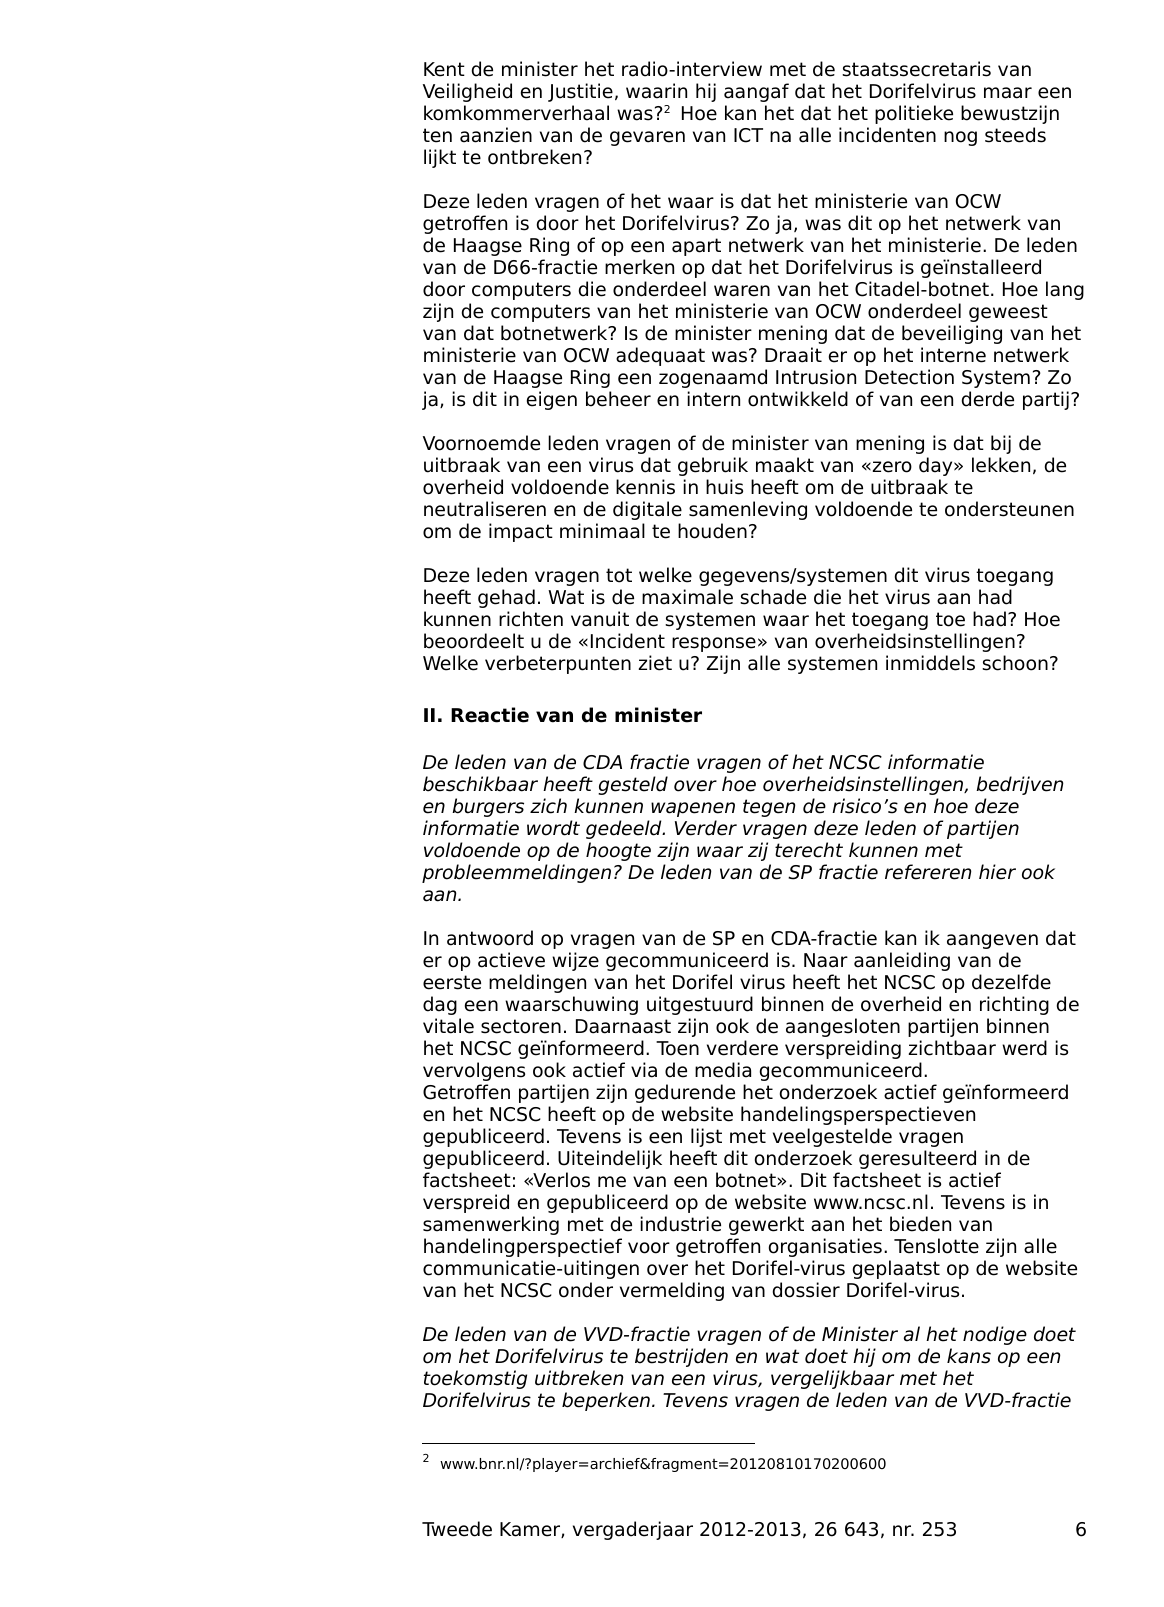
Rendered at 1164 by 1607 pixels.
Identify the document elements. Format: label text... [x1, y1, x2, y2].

text In antwoord op vragen van de SP en CDA-fractie kan ik aangeven dat er op actieve wijze gecommuniceerd is. Naar aanleiding van de eerste meldingen van het Dorifel virus heeft het NCSC op dezelfde dag een waarschuwing uitgestuurd binnen de overheid en richting de vitale sectoren. Daarnaast zijn ook de aangesloten partijen binnen het NCSC geïnformeerd. Toen verdere verspreiding zichtbaar werd is vervolgens ook actief via de media gecommuniceerd. [422, 928, 1087, 1082]
text www.bnr.nl/?player=archief&fragment=20120810170200600 [422, 1452, 1087, 1474]
text Deze leden vragen tot welke gegevens/systemen dit virus toegang heeft gehad. Wat is de maximale schade die het virus aan had kunnen richten vanuit de systemen waar het toegang toe had? Hoe beoordeelt u de «Incident response» van overheidsinstellingen? Welke verbeterpunten ziet u? Zijn alle systemen inmiddels schoon? [422, 565, 1087, 675]
text Voornoemde leden vragen of de minister van mening is dat bij de uitbraak van een virus dat gebruik maakt van «zero day» lekken, de overheid voldoende kennis in huis heeft om de uitbraak te neutraliseren en de digitale samenleving voldoende te ondersteunen om de impact minimaal te houden? [422, 433, 1087, 543]
text Deze leden vragen of het waar is dat het ministerie van OCW getroffen is door het Dorifelvirus? Zo ja, was dit op het netwerk van de Haagse Ring of op een apart netwerk van het ministerie. De leden van de D66-fractie merken op dat het Dorifelvirus is geïnstalleerd door computers die onderdeel waren van het Citadel-botnet. Hoe lang zijn de computers van het ministerie van OCW onderdeel geweest van dat botnetwerk? Is de minister mening dat de beveiliging van het ministerie van OCW adequaat was? Draait er op het interne netwerk van de Haagse Ring een zogenaamd Intrusion Detection System? Zo ja, is dit in eigen beheer en intern ontwikkeld of van een derde partij? [422, 191, 1087, 411]
subtitle II. Reactie van de minister [422, 705, 1087, 727]
text Kent de minister het radio-interview met de staatssecretaris van Veiligheid en Justitie, waarin hij aangaf dat het Dorifelvirus maar een komkommerverhaal was? Hoe kan het dat het politieke bewustzijn ten aanzien van de gevaren van ICT na alle incidenten nog steeds lijkt te ontbreken? [422, 59, 1087, 169]
text De leden van de VVD-fractie vragen of de Minister al het nodige doet om het Dorifelvirus te bestrijden en wat doet hij om de kans op een toekomstig uitbreken van een virus, vergelijkbaar met het Dorifelvirus te beperken. Tevens vragen de leden van de VVD-fractie [422, 1324, 1087, 1412]
text De leden van de CDA fractie vragen of het NCSC informatie beschikbaar heeft gesteld over hoe overheidsinstellingen, bedrijven en burgers zich kunnen wapenen tegen de risico’s en hoe deze informatie wordt gedeeld. Verder vragen deze leden of partijen voldoende op de hoogte zijn waar zij terecht kunnen met probleemmeldingen? De leden van de SP fractie refereren hier ook aan. [422, 752, 1087, 906]
text Getroffen partijen zijn gedurende het onderzoek actief geïnformeerd en het NCSC heeft op de website handelingsperspectieven gepubliceerd. Tevens is een lijst met veelgestelde vragen gepubliceerd. Uiteindelijk heeft dit onderzoek geresulteerd in de factsheet: «Verlos me van een botnet». Dit factsheet is actief verspreid en gepubliceerd op de website www.ncsc.nl. Tevens is in samenwerking met de industrie gewerkt aan het bieden van handelingperspectief voor getroffen organisaties. Tenslotte zijn alle communicatie-uitingen over het Dorifel-virus geplaatst op de website van het NCSC onder vermelding van dossier Dorifel-virus. [422, 1082, 1087, 1302]
